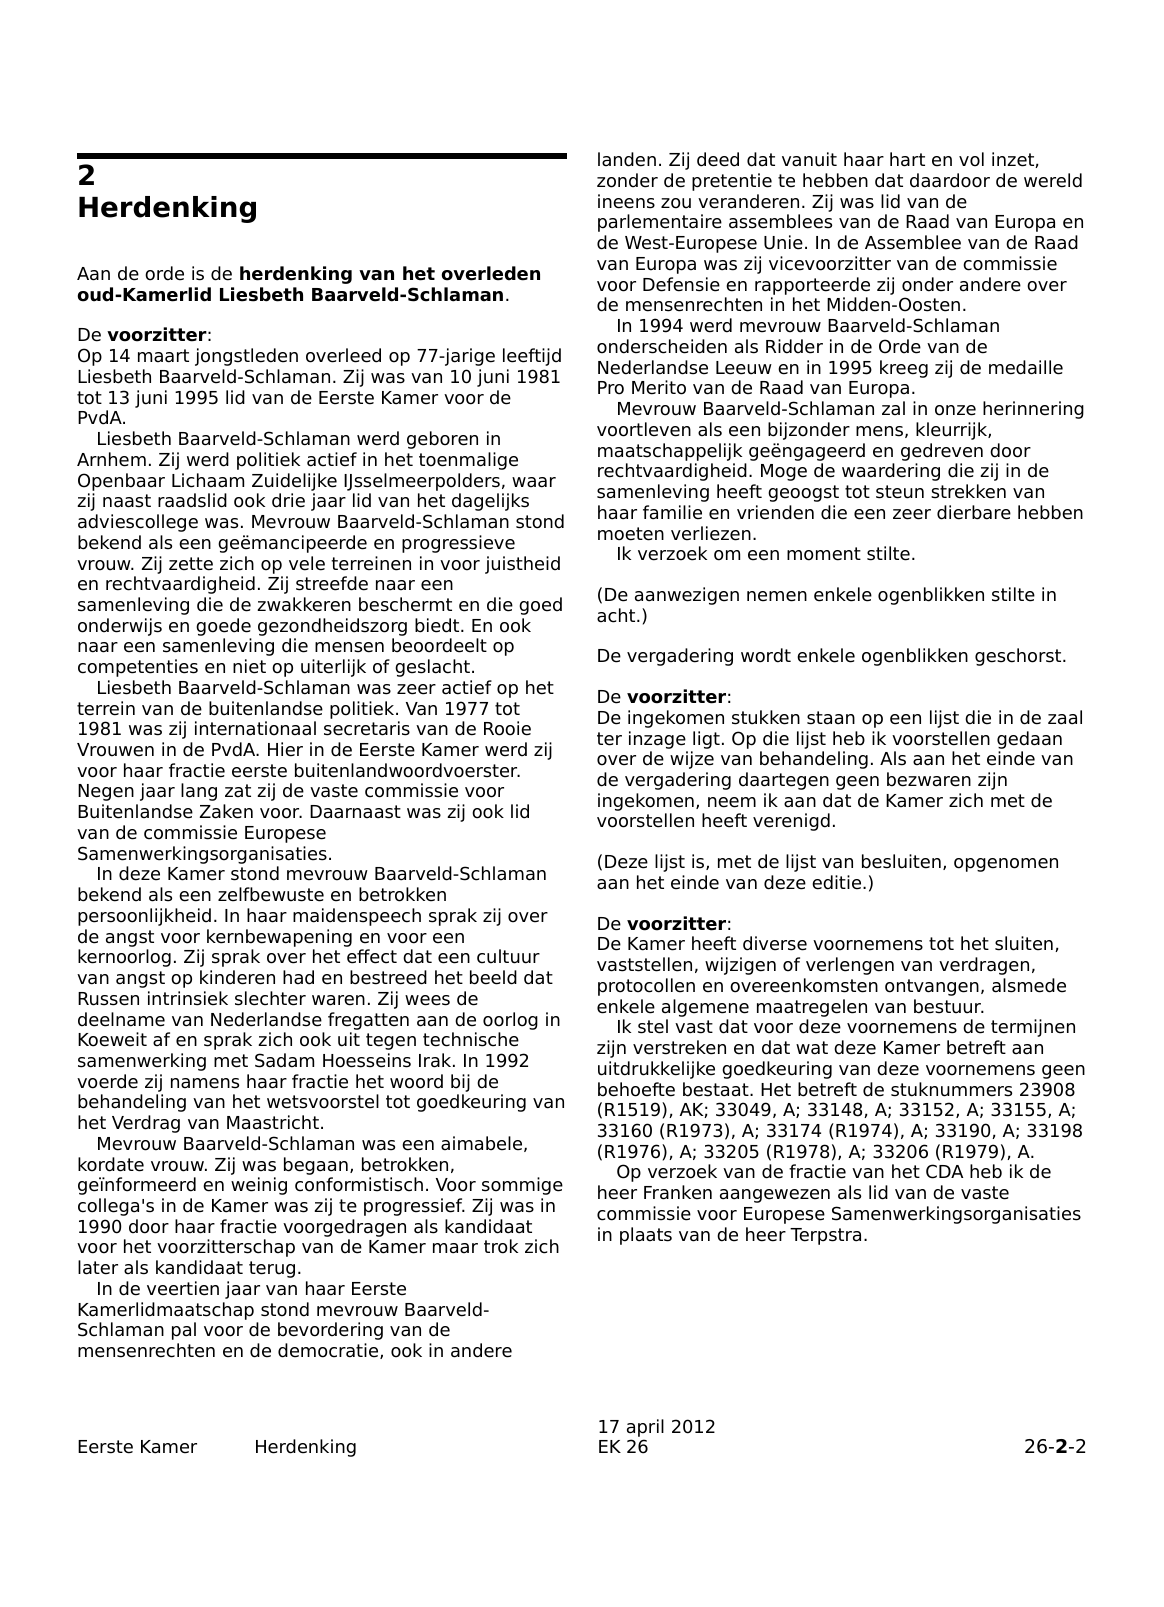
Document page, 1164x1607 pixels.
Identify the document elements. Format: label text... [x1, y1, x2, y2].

title 2 Herdenking [77, 159, 567, 224]
text De voorzitter: [77, 325, 567, 346]
text De vergadering wordt enkele ogenblikken geschorst. [596, 646, 1087, 667]
text Op verzoek van de fractie van het CDA heb ik de heer Franken aangewezen als lid van de vaste commissie voor Europese Samenwerkingsorganisaties in plaats van de heer Terpstra. [596, 1162, 1087, 1245]
text landen. Zij deed dat vanuit haar hart en vol inzet, zonder de pretentie te hebben dat daardoor de wereld ineens zou veranderen. Zij was lid van de parlementaire assemblees van de Raad van Europa en de West-Europese Unie. In de Assemblee van de Raad van Europa was zij vicevoorzitter van de commissie voor Defensie en rapporteerde zij onder andere over de mensenrechten in het Midden-Oosten. [596, 150, 1087, 316]
text Aan de orde is de herdenking van het overleden oud-Kamerlid Liesbeth Baarveld-Schlaman. [77, 264, 567, 305]
text De Kamer heeft diverse voornemens tot het sluiten, vaststellen, wijzigen of verlengen van verdragen, protocollen en overeenkomsten ontvangen, alsmede enkele algemene maatregelen van bestuur. [596, 934, 1087, 1017]
text Mevrouw Baarveld-Schlaman was een aimabele, kordate vrouw. Zij was begaan, betrokken, geïnformeerd en weinig conformistisch. Voor sommige collega's in de Kamer was zij te progressief. Zij was in 1990 door haar fractie voorgedragen als kandidaat voor het voorzitterschap van de Kamer maar trok zich later als kandidaat terug. [77, 1134, 567, 1279]
text Liesbeth Baarveld-Schlaman was zeer actief op het terrein van de buitenlandse politiek. Van 1977 tot 1981 was zij internationaal secretaris van de Rooie Vrouwen in de PvdA. Hier in de Eerste Kamer werd zij voor haar fractie eerste buitenlandwoordvoerster. Negen jaar lang zat zij de vaste commissie voor Buitenlandse Zaken voor. Daarnaast was zij ook lid van de commissie Europese Samenwerkingsorganisaties. [77, 678, 567, 864]
text De ingekomen stukken staan op een lijst die in de zaal ter inzage ligt. Op die lijst heb ik voorstellen gedaan over de wijze van behandeling. Als aan het einde van de vergadering daartegen geen bezwaren zijn ingekomen, neem ik aan dat de Kamer zich met de voorstellen heeft verenigd. [596, 708, 1087, 832]
text Liesbeth Baarveld-Schlaman werd geboren in Arnhem. Zij werd politiek actief in het toenmalige Openbaar Lichaam Zuidelijke IJsselmeerpolders, waar zij naast raadslid ook drie jaar lid van het dagelijks adviescollege was. Mevrouw Baarveld-Schlaman stond bekend als een geëmancipeerde en progressieve vrouw. Zij zette zich op vele terreinen in voor juistheid en rechtvaardigheid. Zij streefde naar een samenleving die de zwakkeren beschermt en die goed onderwijs en goede gezondheidszorg biedt. En ook naar een samenleving die mensen beoordeelt op competenties en niet op uiterlijk of geslacht. [77, 429, 567, 678]
text In de veertien jaar van haar Eerste Kamerlidmaatschap stond mevrouw Baarveld-Schlaman pal voor de bevordering van de mensenrechten en de democratie, ook in andere [77, 1279, 567, 1362]
text Mevrouw Baarveld-Schlaman zal in onze herinnering voortleven als een bijzonder mens, kleurrijk, maatschappelijk geëngageerd en gedreven door rechtvaardigheid. Moge de waardering die zij in de samenleving heeft geoogst tot steun strekken van haar familie en vrienden die een zeer dierbare hebben moeten verliezen. [596, 399, 1087, 544]
text In 1994 werd mevrouw Baarveld-Schlaman onderscheiden als Ridder in de Orde van de Nederlandse Leeuw en in 1995 kreeg zij de medaille Pro Merito van de Raad van Europa. [596, 316, 1087, 399]
text (De aanwezigen nemen enkele ogenblikken stilte in acht.) [596, 585, 1087, 626]
text (Deze lijst is, met de lijst van besluiten, opgenomen aan het einde van deze editie.) [596, 852, 1087, 893]
text De voorzitter: [596, 913, 1087, 934]
text Op 14 maart jongstleden overleed op 77-jarige leeftijd Liesbeth Baarveld-Schlaman. Zij was van 10 juni 1981 tot 13 juni 1995 lid van de Eerste Kamer voor de PvdA. [77, 346, 567, 429]
text De voorzitter: [596, 687, 1087, 708]
text Ik verzoek om een moment stilte. [596, 544, 1087, 565]
text Ik stel vast dat voor deze voornemens de termijnen zijn verstreken en dat wat deze Kamer betreft aan uitdrukkelijke goedkeuring van deze voornemens geen behoefte bestaat. Het betreft de stuknummers 23908 (R1519), AK; 33049, A; 33148, A; 33152, A; 33155, A; 33160 (R1973), A; 33174 (R1974), A; 33190, A; 33198 (R1976), A; 33205 (R1978), A; 33206 (R1979), A. [596, 1017, 1087, 1162]
text In deze Kamer stond mevrouw Baarveld-Schlaman bekend als een zelfbewuste en betrokken persoonlijkheid. In haar maidenspeech sprak zij over de angst voor kernbewapening en voor een kernoorlog. Zij sprak over het effect dat een cultuur van angst op kinderen had en bestreed het beeld dat Russen intrinsiek slechter waren. Zij wees de deelname van Nederlandse fregatten aan de oorlog in Koeweit af en sprak zich ook uit tegen technische samenwerking met Sadam Hoesseins Irak. In 1992 voerde zij namens haar fractie het woord bij de behandeling van het wetsvoorstel tot goedkeuring van het Verdrag van Maastricht. [77, 864, 567, 1134]
